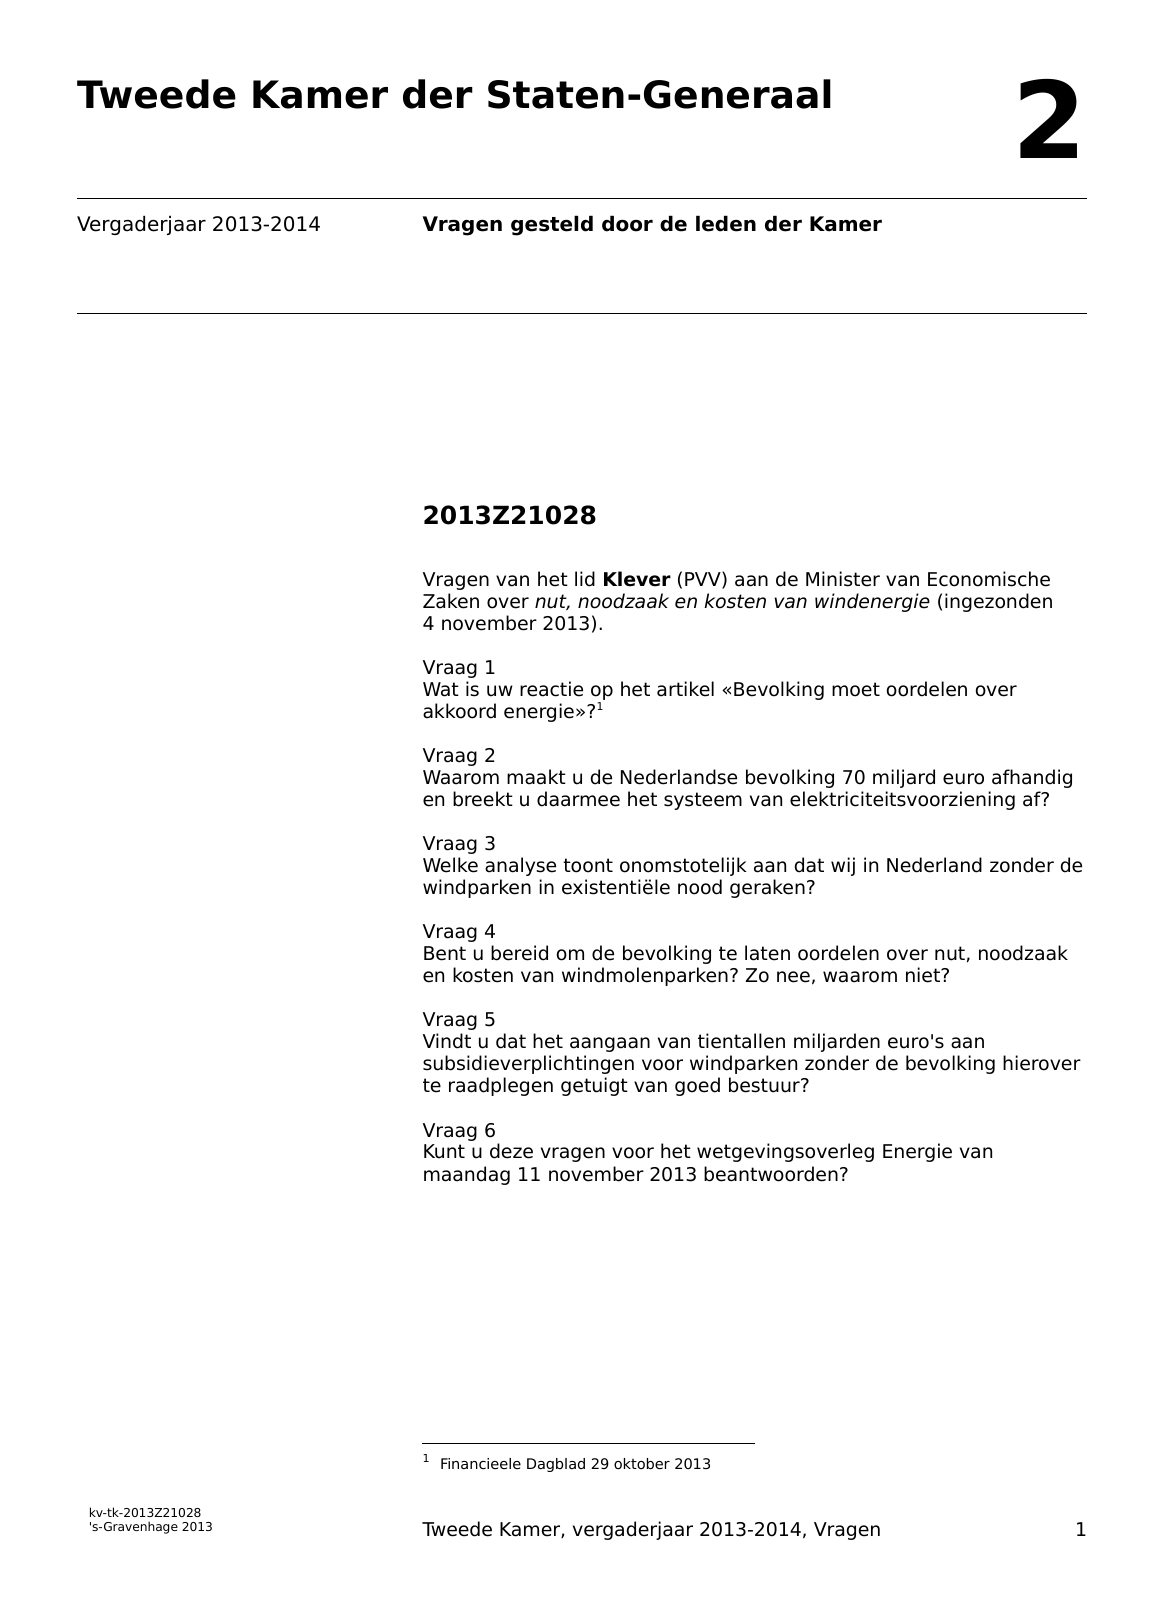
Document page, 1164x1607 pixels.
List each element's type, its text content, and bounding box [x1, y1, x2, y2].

text Vraag 5 [422, 1009, 1087, 1031]
text 's-Gravenhage 2013 [88, 1520, 323, 1534]
text Vraag 2 [422, 745, 1087, 767]
text Welke analyse toont onomstotelijk aan dat wij in Nederland zonder de windparken in existentiële nood geraken? [422, 855, 1087, 899]
text Vragen van het lid Klever (PVV) aan de Minister van Economische Zaken over nut, noodzaak en kosten van windenergie (ingezonden 4 november 2013). [422, 569, 1087, 635]
text Wat is uw reactie op het artikel «Bevolking moet oordelen over akkoord energie»? [422, 679, 1087, 723]
table_header 2 [886, 59, 1087, 198]
text Vraag 3 [422, 833, 1087, 855]
text Financieele Dagblad 29 oktober 2013 [422, 1452, 1087, 1474]
table_cell Vergaderjaar 2013-2014 [77, 199, 422, 313]
text Kunt u deze vragen voor het wetgevingsoverleg Energie van maandag 11 november 2013 beantwoorden? [422, 1141, 1087, 1185]
text Vindt u dat het aangaan van tientallen miljarden euro's aan subsidieverplichtingen voor windparken zonder de bevolking hierover te raadplegen getuigt van goed bestuur? [422, 1031, 1087, 1097]
text Vraag 1 [422, 657, 1087, 679]
text Vraag 6 [422, 1119, 1087, 1141]
text Vraag 4 [422, 921, 1087, 943]
table_header Tweede Kamer der Staten-Generaal [77, 59, 886, 198]
text Bent u bereid om de bevolking te laten oordelen over nut, noodzaak en kosten van windmolenparken? Zo nee, waarom niet? [422, 943, 1087, 987]
text kv-tk-2013Z21028 [88, 1506, 323, 1520]
text Waarom maakt u de Nederlandse bevolking 70 miljard euro afhandig en breekt u daarmee het systeem van elektriciteitsvoorziening af? [422, 767, 1087, 811]
text 2013Z21028 [422, 501, 1087, 531]
table_cell Vragen gesteld door de leden der Kamer [422, 199, 1087, 313]
